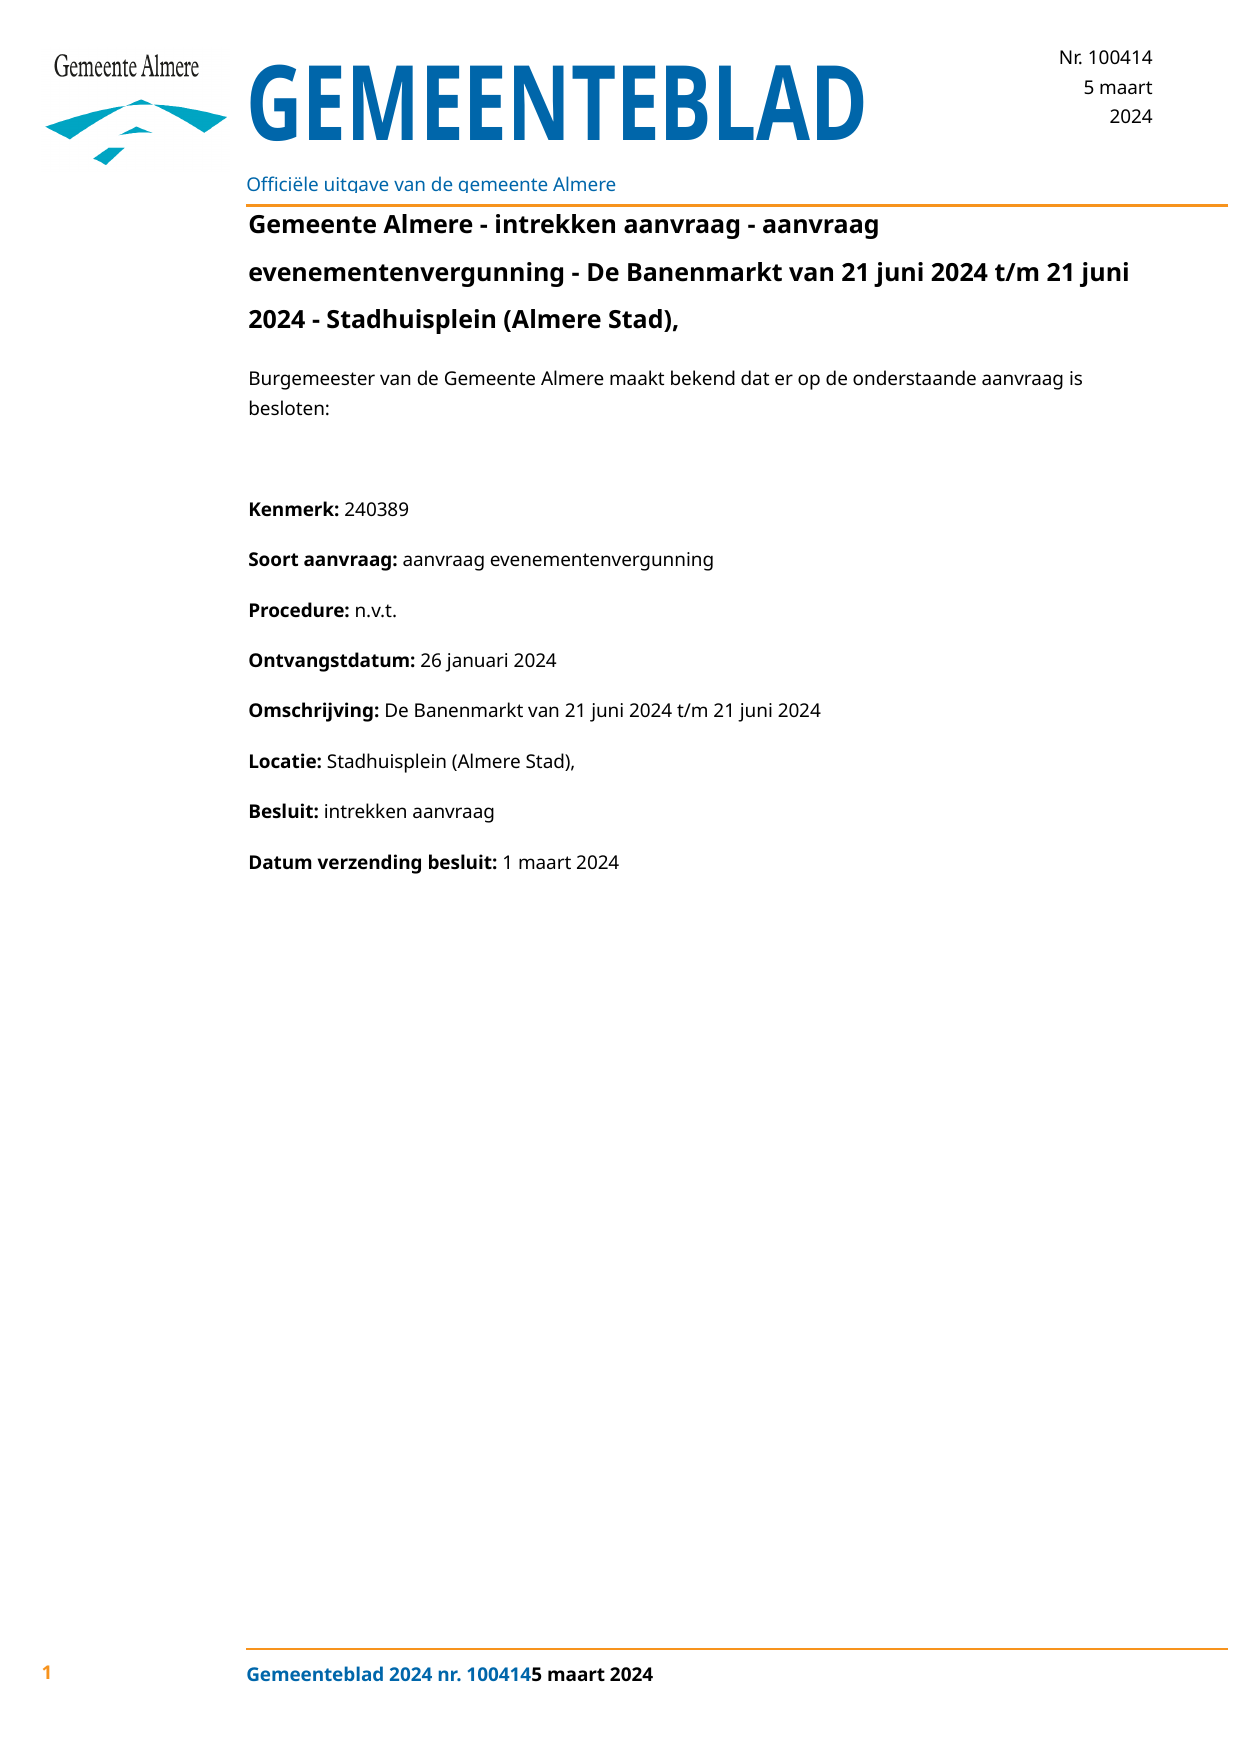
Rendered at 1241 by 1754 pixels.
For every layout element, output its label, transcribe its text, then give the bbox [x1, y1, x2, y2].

text Omschrijving: De Banenmarkt van 21 juni 2024 t/m 21 juni 2024 [248, 698, 1152, 723]
text Burgemeester van de Gemeente Almere maakt bekend dat er op de onderstaande aanvraag is besloten: [248, 366, 1152, 421]
text Locatie: Stadhuisplein (Almere Stad), [248, 748, 1152, 774]
text Datum verzending besluit: 1 maart 2024 [248, 849, 1152, 874]
text Besluit: intrekken aanvraag [248, 798, 1152, 824]
text Kenmerk: 240389 [248, 496, 1152, 522]
picture [41, 47, 231, 172]
text Ontvangstdatum: 26 januari 2024 [248, 647, 1152, 673]
text Gemeente Almere - intrekken aanvraag - aanvraag evenementenvergunning - De Banenmarkt van 21 juni 2024 t/m 21 juni 2024 - Stadhuisplein (Almere Stad), [248, 207, 1152, 336]
text Procedure: n.v.t. [248, 597, 1152, 622]
text Soort aanvraag: aanvraag evenementenvergunning [248, 546, 1152, 572]
